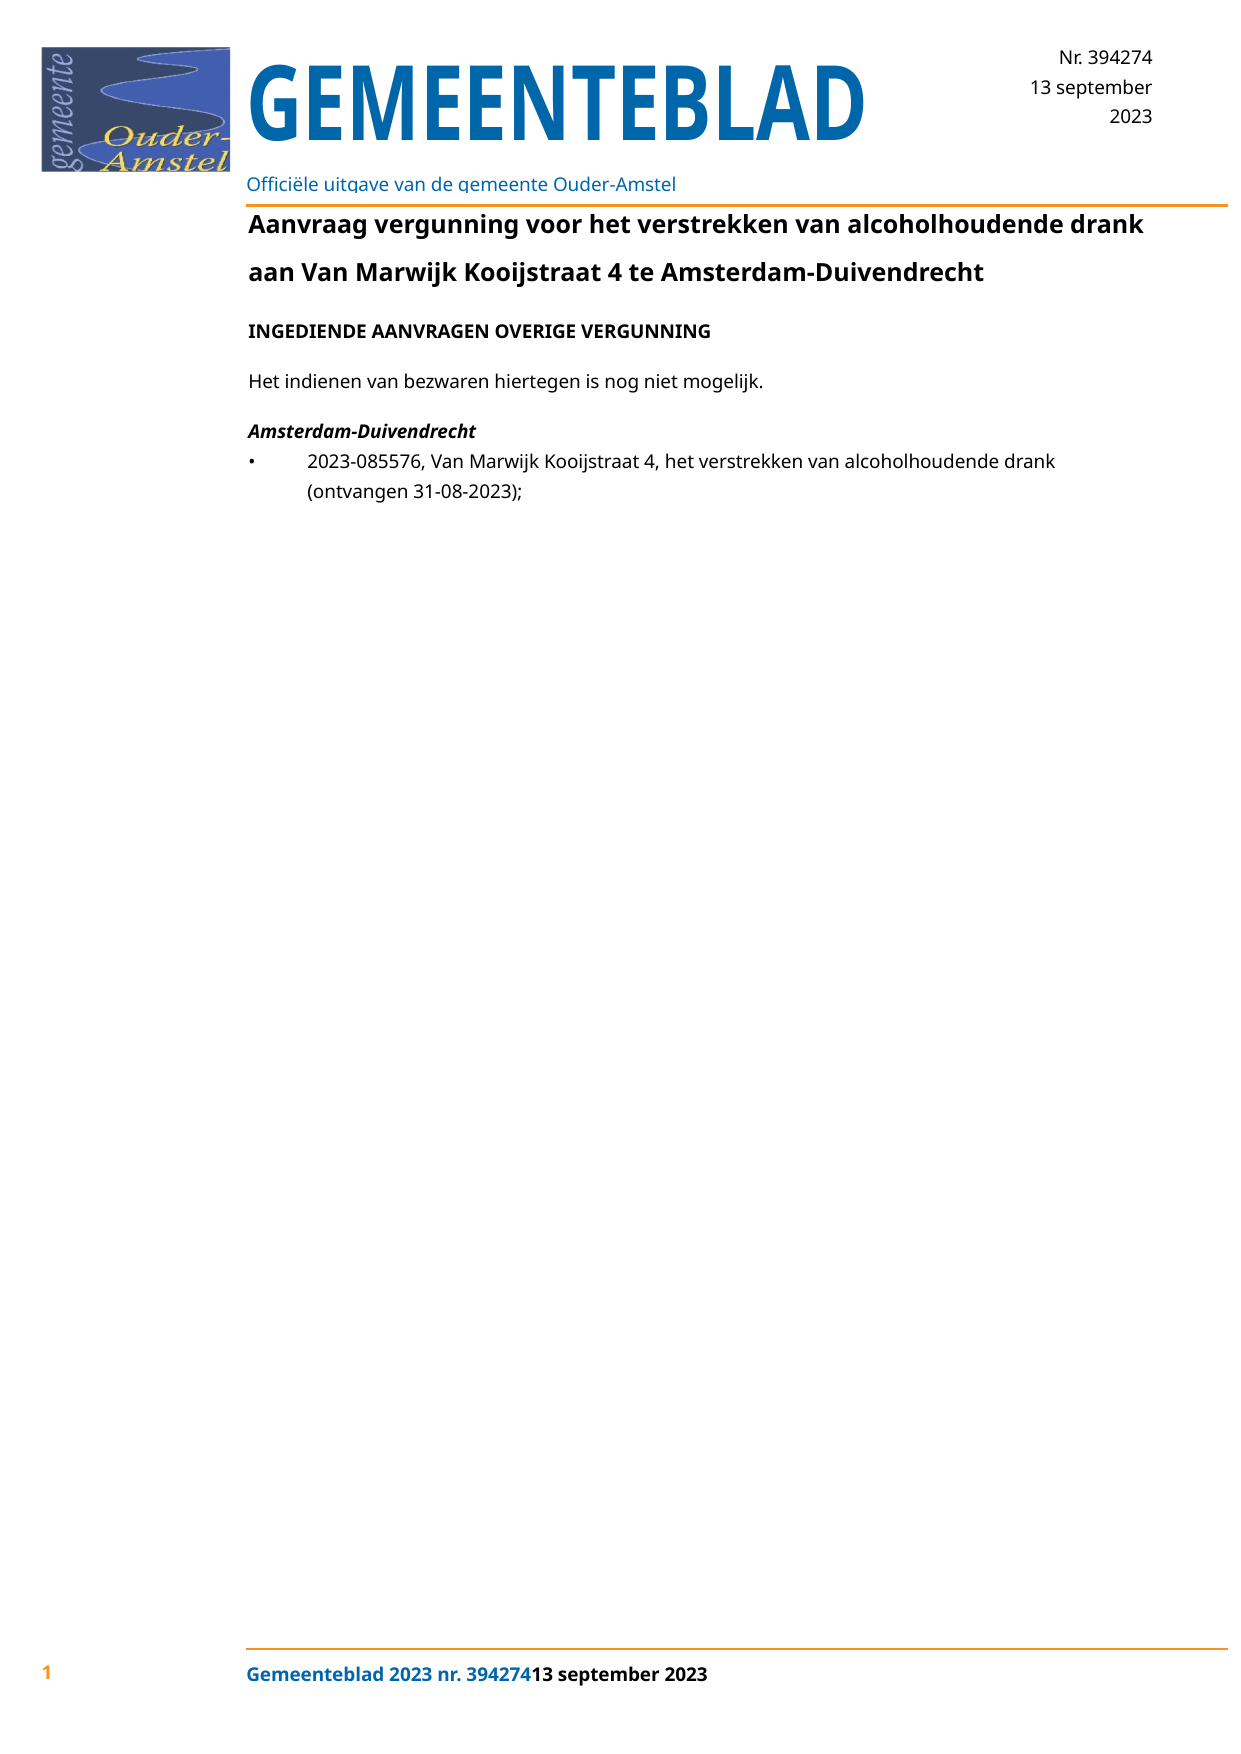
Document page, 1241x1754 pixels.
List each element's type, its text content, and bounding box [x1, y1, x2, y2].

text Amsterdam-Duivendrecht [248, 419, 1152, 444]
text Aanvraag vergunning voor het verstrekken van alcoholhoudende drank aan Van Marwijk Kooijstraat 4 te Amsterdam-Duivendrecht [248, 207, 1152, 288]
list 2023-085576, Van Marwijk Kooijstraat 4, het verstrekken van alcoholhoudende drank (ontvangen 31-08-2023); [248, 448, 1152, 504]
picture [41, 47, 231, 172]
text Het indienen van bezwaren hiertegen is nog niet mogelijk. [248, 368, 1152, 394]
text INGEDIENDE AANVRAGEN OVERIGE VERGUNNING [248, 318, 1152, 344]
